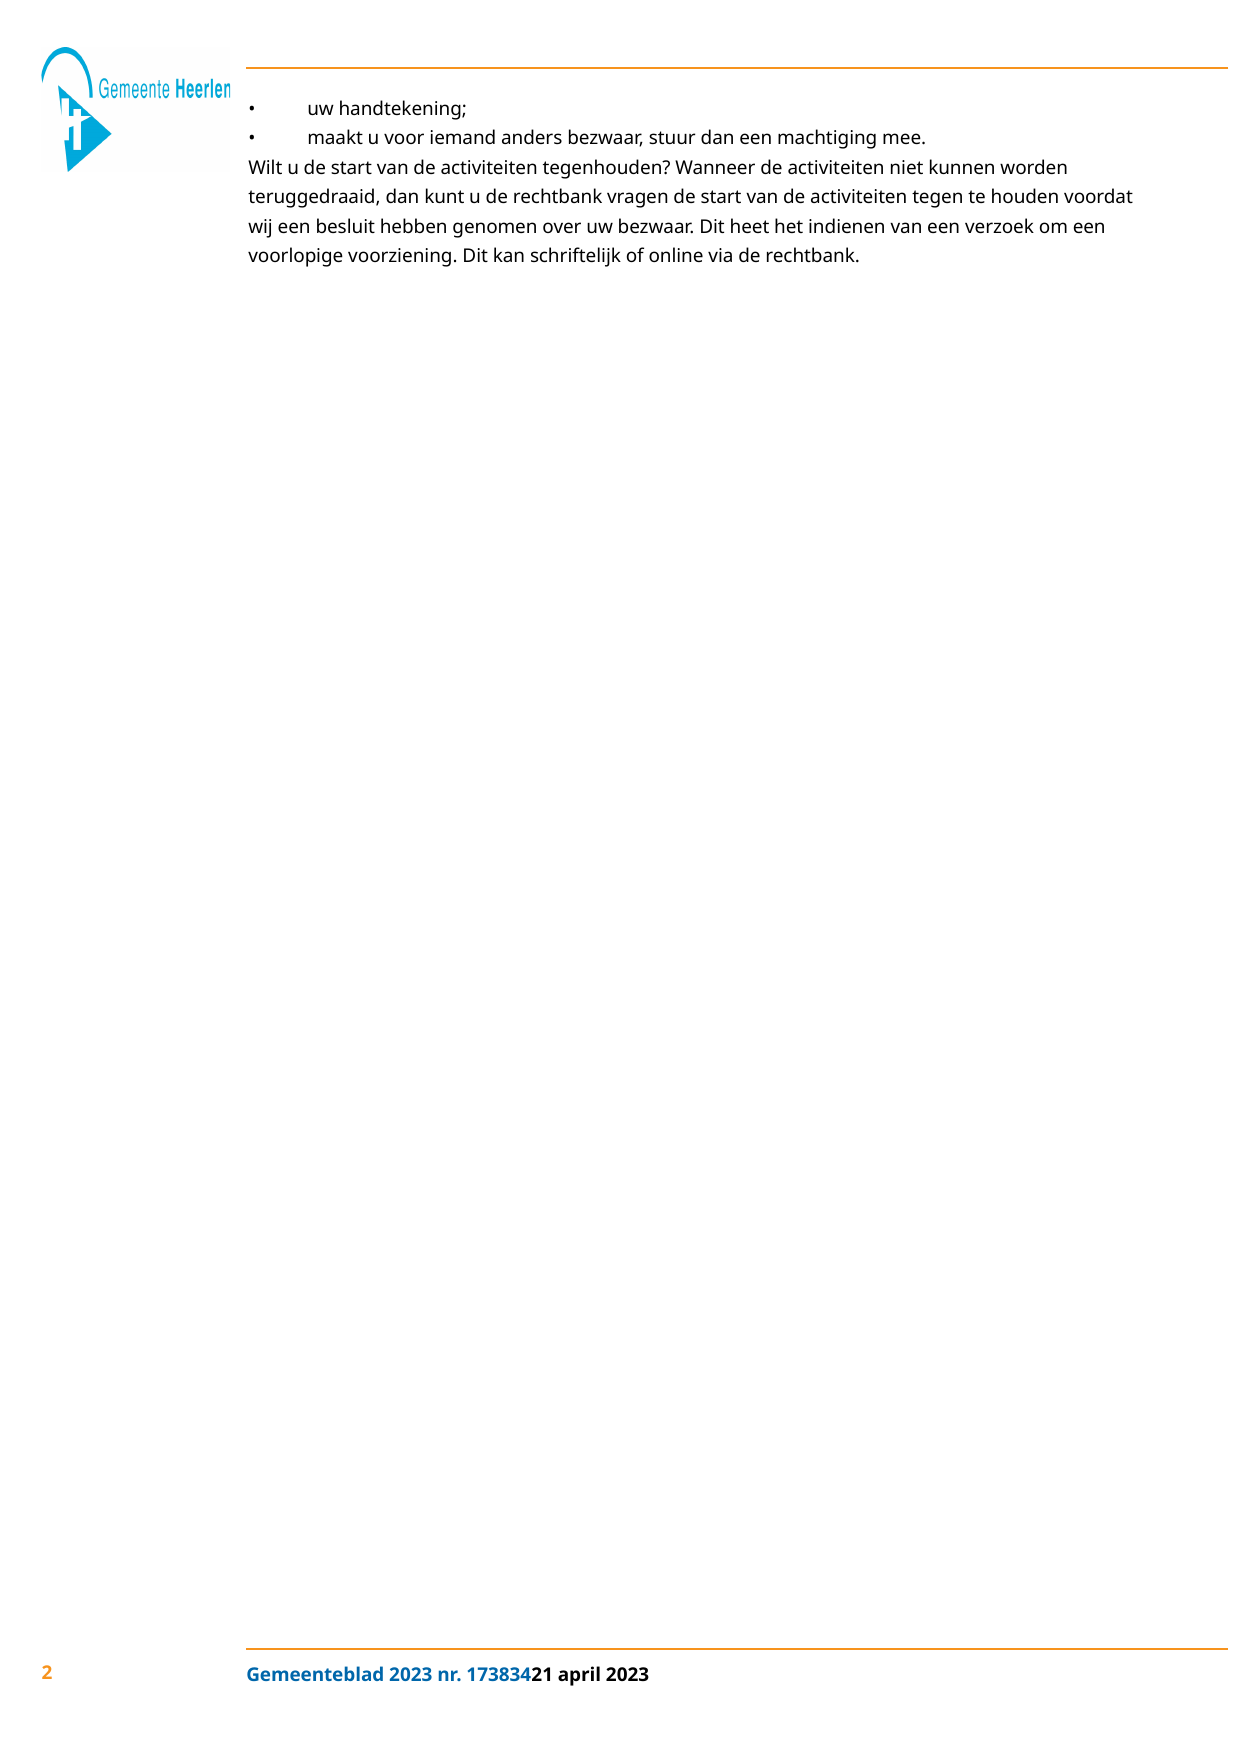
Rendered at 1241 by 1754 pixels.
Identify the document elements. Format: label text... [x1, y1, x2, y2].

picture [41, 47, 59, 70]
text Wilt u de start van de activiteiten tegenhouden? Wanneer de activiteiten niet kunnen worden teruggedraaid, dan kunt u de rechtbank vragen de start van de activiteiten tegen te houden voordat wij een besluit hebben genomen over uw bezwaar. Dit heet het indienen van een verzoek om een voorlopige voorziening. Dit kan schriftelijk of online via de rechtbank. [248, 154, 1152, 268]
list maakt u voor iemand anders bezwaar, stuur dan een machtiging mee. [248, 124, 1152, 150]
list uw handtekening; [248, 95, 1152, 121]
picture [41, 47, 231, 172]
